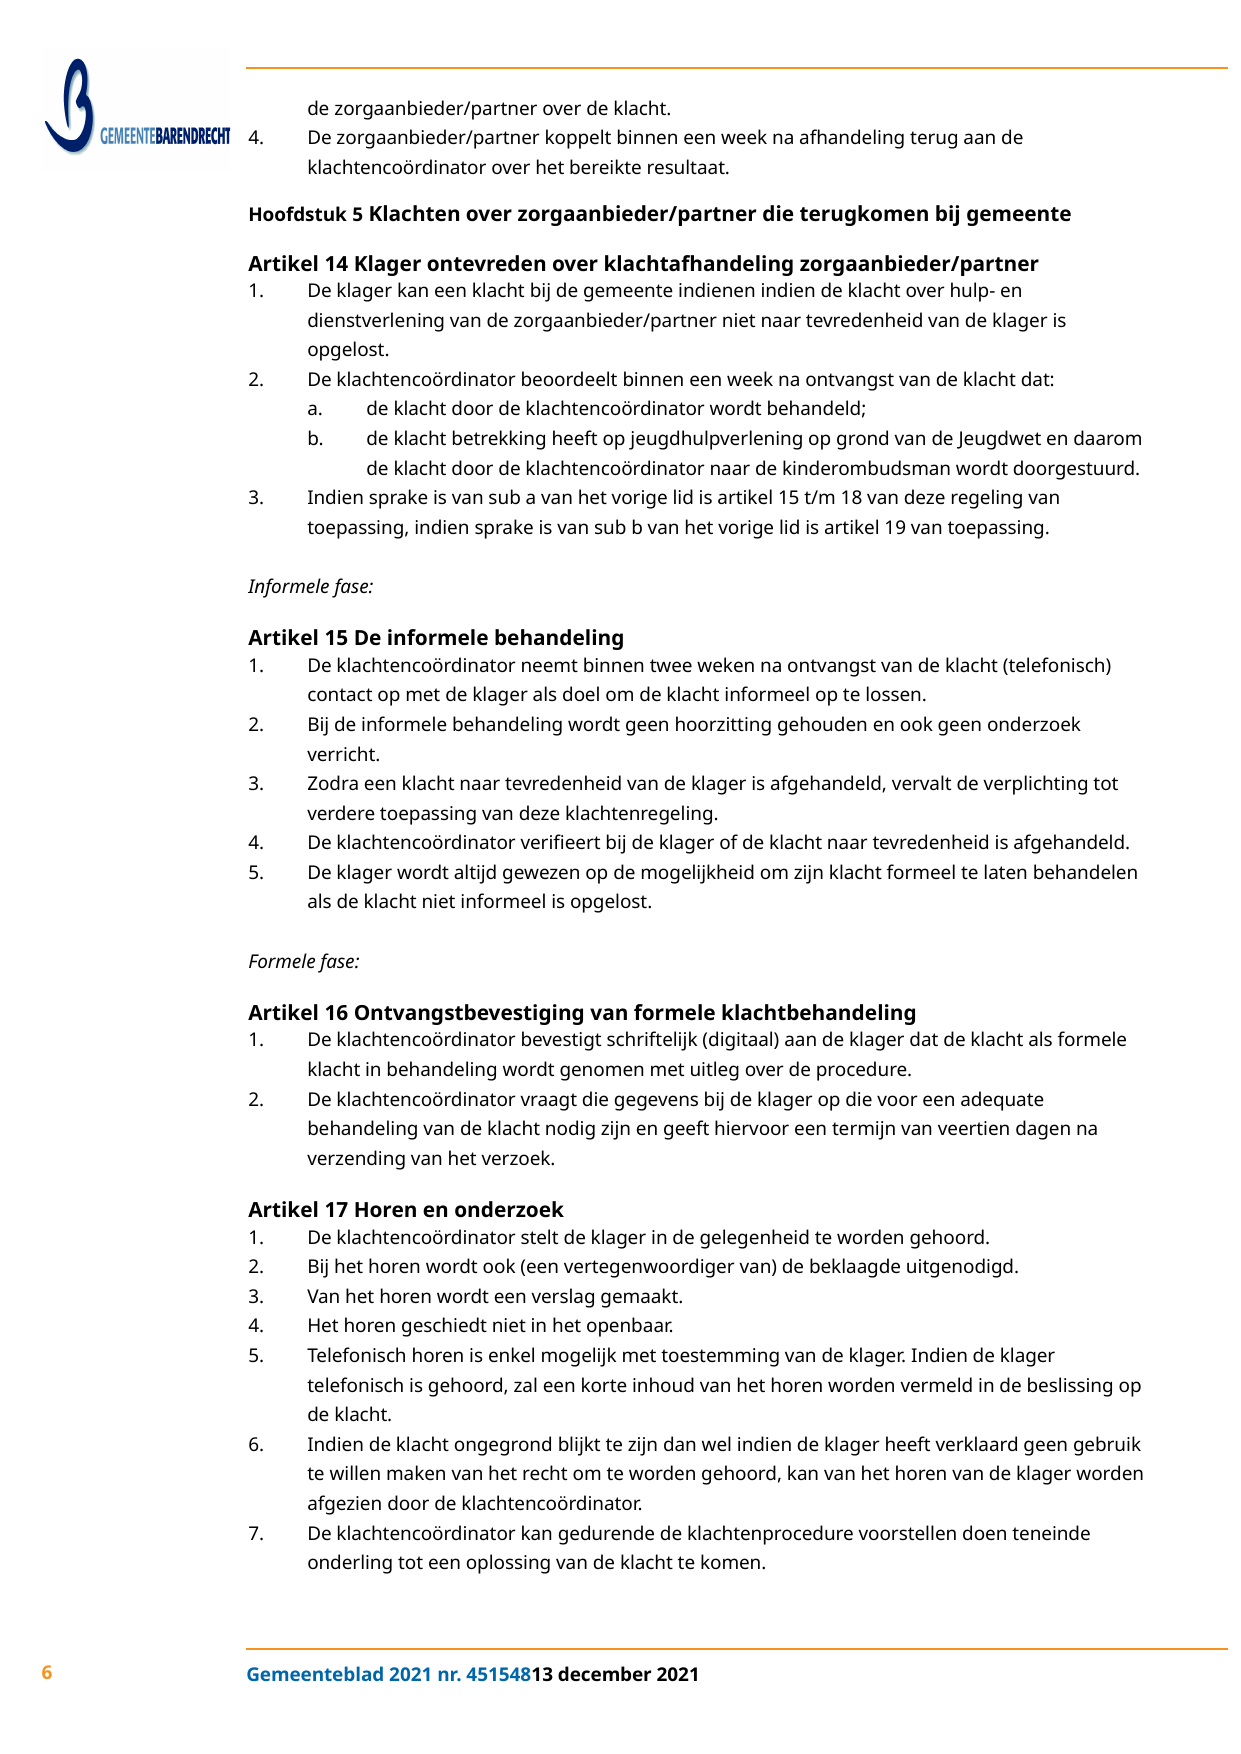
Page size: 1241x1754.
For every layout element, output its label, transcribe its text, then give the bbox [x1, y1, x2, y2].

list Indien de klacht ongegrond blijkt te zijn dan wel indien de klager heeft verklaard geen gebruik te willen maken van het recht om te worden gehoord, kan van het horen van de klager worden afgezien door de klachtencoördinator. [248, 1431, 1152, 1516]
list Indien sprake is van sub a van het vorige lid is artikel 15 t/m 18 van deze regeling van toepassing, indien sprake is van sub b van het vorige lid is artikel 19 van toepassing. [248, 484, 1152, 540]
text Artikel 15 De informele behandeling [248, 623, 1152, 652]
list De klager kan een klacht bij de gemeente indienen indien de klacht over hulp- en dienstverlening van de zorgaanbieder/partner niet naar tevredenheid van de klager is opgelost. [248, 277, 1152, 362]
list De klachtencoördinator beoordeelt binnen een week na ontvangst van de klacht dat: [248, 366, 1152, 392]
text Informele fase: [248, 573, 1152, 599]
list Van het horen wordt een verslag gemaakt. [248, 1283, 1152, 1309]
text Artikel 14 Klager ontevreden over klachtafhandeling zorgaanbieder/partner [248, 249, 1152, 277]
list De klachtencoördinator stelt de klager in de gelegenheid te worden gehoord. [248, 1224, 1152, 1249]
list de klacht betrekking heeft op jeugdhulpverlening op grond van de Jeugdwet en daarom de klacht door de klachtencoördinator naar de kinderombudsman wordt doorgestuurd. [307, 425, 1152, 481]
text Artikel 16 Ontvangstbevestiging van formele klachtbehandeling [248, 998, 1152, 1027]
list Telefonisch horen is enkel mogelijk met toestemming van de klager. Indien de klager telefonisch is gehoord, zal een korte inhoud van het horen worden vermeld in de beslissing op de klacht. [248, 1342, 1152, 1427]
list Het horen geschiedt niet in het openbaar. [248, 1313, 1152, 1338]
list Bij de informele behandeling wordt geen hoorzitting gehouden en ook geen onderzoek verricht. [248, 711, 1152, 766]
text Formele fase: [248, 948, 1152, 973]
list De klachtencoördinator bevestigt schriftelijk (digitaal) aan de klager dat de klacht als formele klacht in behandeling wordt genomen met uitleg over de procedure. [248, 1027, 1152, 1082]
list De zorgaanbieder/partner koppelt binnen een week na afhandeling terug aan de klachtencoördinator over het bereikte resultaat. [248, 124, 1152, 180]
list de klacht door de klachtencoördinator wordt behandeld; [307, 396, 1152, 421]
list Bij het horen wordt ook (een vertegenwoordiger van) de beklaagde uitgenodigd. [248, 1253, 1152, 1279]
list de zorgaanbieder/partner over de klacht. [248, 95, 1152, 121]
list De klager wordt altijd gewezen op de mogelijkheid om zijn klacht formeel te laten behandelen als de klacht niet informeel is opgelost. [248, 859, 1152, 914]
text Artikel 17 Horen en onderzoek [248, 1195, 1152, 1224]
list De klachtencoördinator vraagt die gegevens bij de klager op die voor een adequate behandeling van de klacht nodig zijn en geeft hiervoor een termijn van veertien dagen na verzending van het verzoek. [248, 1086, 1152, 1171]
picture [41, 47, 231, 172]
list De klachtencoördinator kan gedurende de klachtenprocedure voorstellen doen teneinde onderling tot een oplossing van de klacht te komen. [248, 1520, 1152, 1575]
list Zodra een klacht naar tevredenheid van de klager is afgehandeld, vervalt de verplichting tot verdere toepassing van deze klachtenregeling. [248, 770, 1152, 826]
text Hoofdstuk 5 Klachten over zorgaanbieder/partner die terugkomen bij gemeente [248, 199, 1152, 228]
list De klachtencoördinator neemt binnen twee weken na ontvangst van de klacht (telefonisch) contact op met de klager als doel om de klacht informeel op te lossen. [248, 652, 1152, 707]
list De klachtencoördinator verifieert bij de klager of de klacht naar tevredenheid is afgehandeld. [248, 829, 1152, 855]
